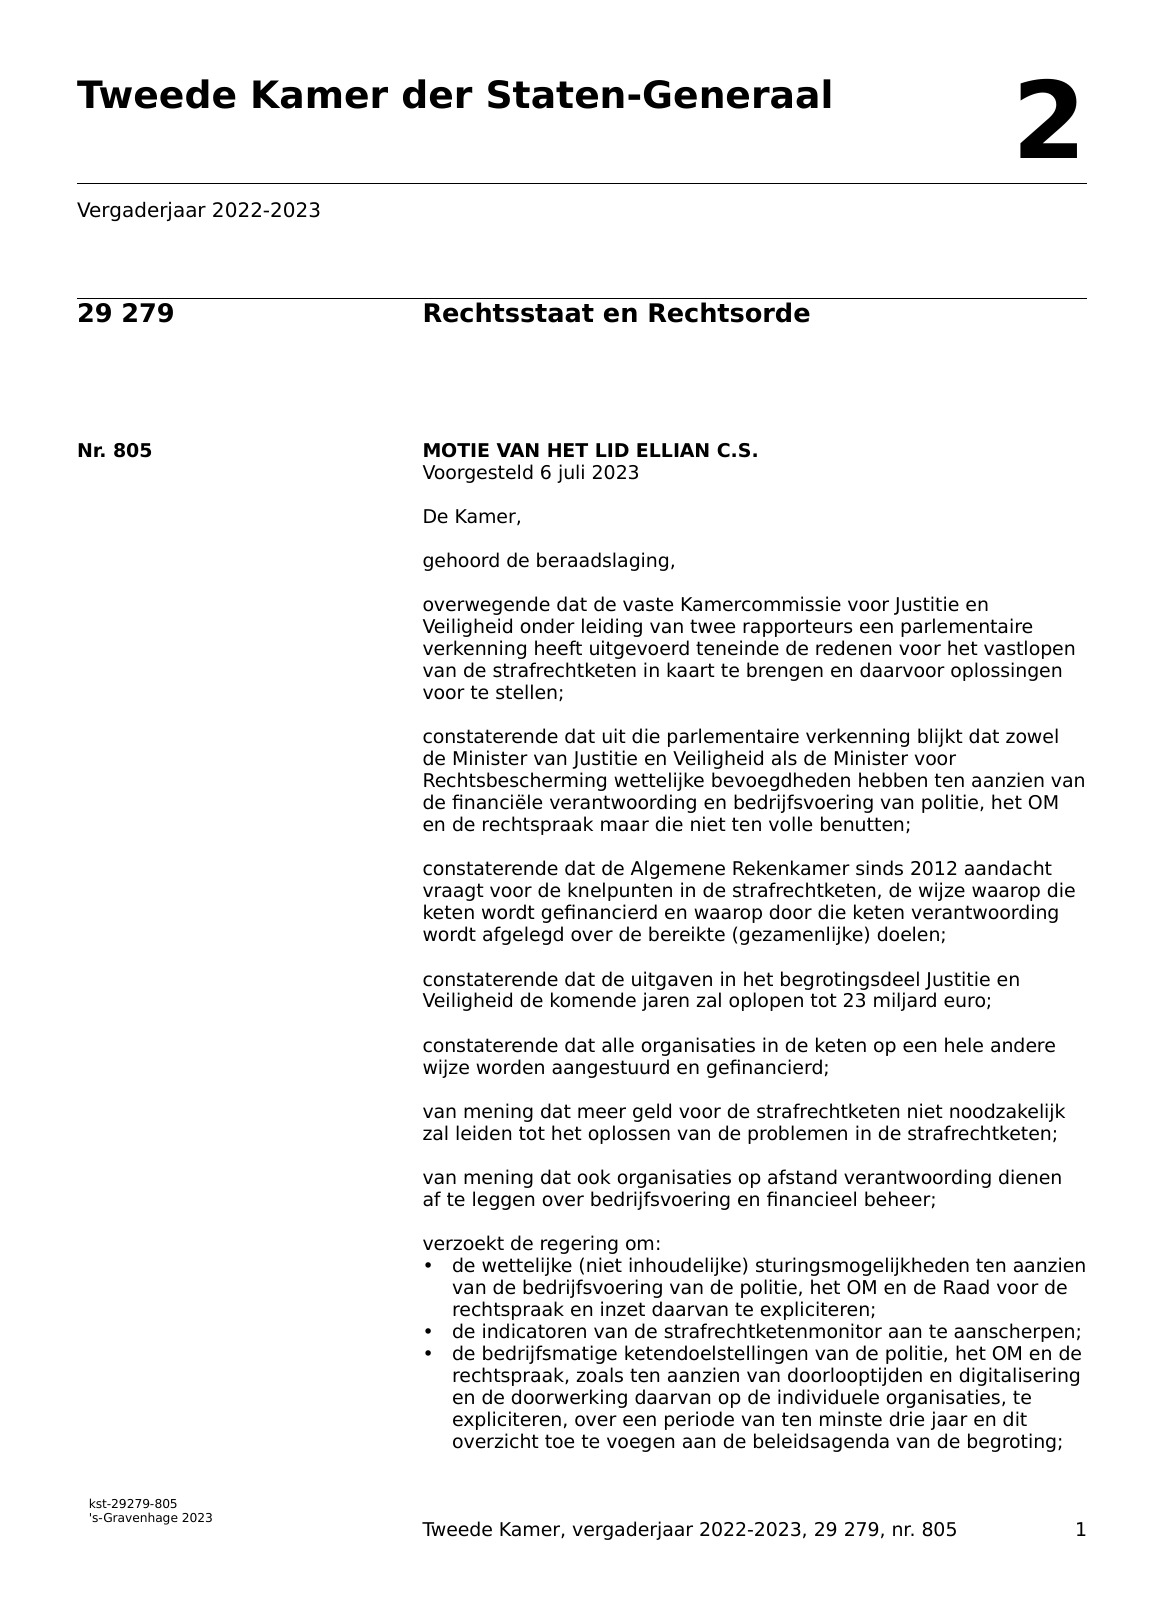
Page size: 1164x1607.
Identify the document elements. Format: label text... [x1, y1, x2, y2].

text gehoord de beraadslaging, [422, 550, 1087, 572]
text Voorgesteld 6 juli 2023 [422, 462, 1087, 484]
text • de indicatoren van de strafrechtketenmonitor aan te aanscherpen; [422, 1321, 1087, 1343]
text verzoekt de regering om: [422, 1233, 1087, 1255]
text De Kamer, [422, 506, 1087, 528]
text constaterende dat alle organisaties in de keten op een hele andere wijze worden aangestuurd en gefinancierd; [422, 1034, 1087, 1078]
subtitle Nr. 805 MOTIE VAN HET LID ELLIAN C.S. [77, 440, 1087, 462]
table_header Tweede Kamer der Staten-Generaal [77, 59, 886, 183]
text constaterende dat de Algemene Rekenkamer sinds 2012 aandacht vraagt voor de knelpunten in de strafrechtketen, de wijze waarop die keten wordt gefinancierd en waarop door die keten verantwoording wordt afgelegd over de bereikte (gezamenlijke) doelen; [422, 858, 1087, 946]
text • de bedrijfsmatige ketendoelstellingen van de politie, het OM en de rechtspraak, zoals ten aanzien van doorlooptijden en digitalisering en de doorwerking daarvan op de individuele organisaties, te expliciteren, over een periode van ten minste drie jaar en dit overzicht toe te voegen aan de beleidsagenda van de begroting; [422, 1343, 1087, 1453]
table_header 2 [886, 59, 1087, 183]
text overwegende dat de vaste Kamercommissie voor Justitie en Veiligheid onder leiding van twee rapporteurs een parlementaire verkenning heeft uitgevoerd teneinde de redenen voor het vastlopen van de strafrechtketen in kaart te brengen en daarvoor oplossingen voor te stellen; [422, 594, 1087, 704]
text van mening dat ook organisaties op afstand verantwoording dienen af te leggen over bedrijfsvoering en financieel beheer; [422, 1167, 1087, 1211]
subtitle 29 279 Rechtsstaat en Rechtsorde [77, 299, 1087, 329]
text constaterende dat de uitgaven in het begrotingsdeel Justitie en Veiligheid de komende jaren zal oplopen tot 23 miljard euro; [422, 968, 1087, 1012]
text • de wettelijke (niet inhoudelijke) sturingsmogelijkheden ten aanzien van de bedrijfsvoering van de politie, het OM en de Raad voor de rechtspraak en inzet daarvan te expliciteren; [422, 1255, 1087, 1321]
text van mening dat meer geld voor de strafrechtketen niet noodzakelijk zal leiden tot het oplossen van de problemen in de strafrechtketen; [422, 1101, 1087, 1145]
text kst-29279-805 [88, 1497, 323, 1511]
table_cell Vergaderjaar 2022-2023 [77, 184, 1087, 298]
text 's-Gravenhage 2023 [88, 1511, 323, 1525]
text constaterende dat uit die parlementaire verkenning blijkt dat zowel de Minister van Justitie en Veiligheid als de Minister voor Rechtsbescherming wettelijke bevoegdheden hebben ten aanzien van de financiële verantwoording en bedrijfsvoering van politie, het OM en de rechtspraak maar die niet ten volle benutten; [422, 726, 1087, 836]
